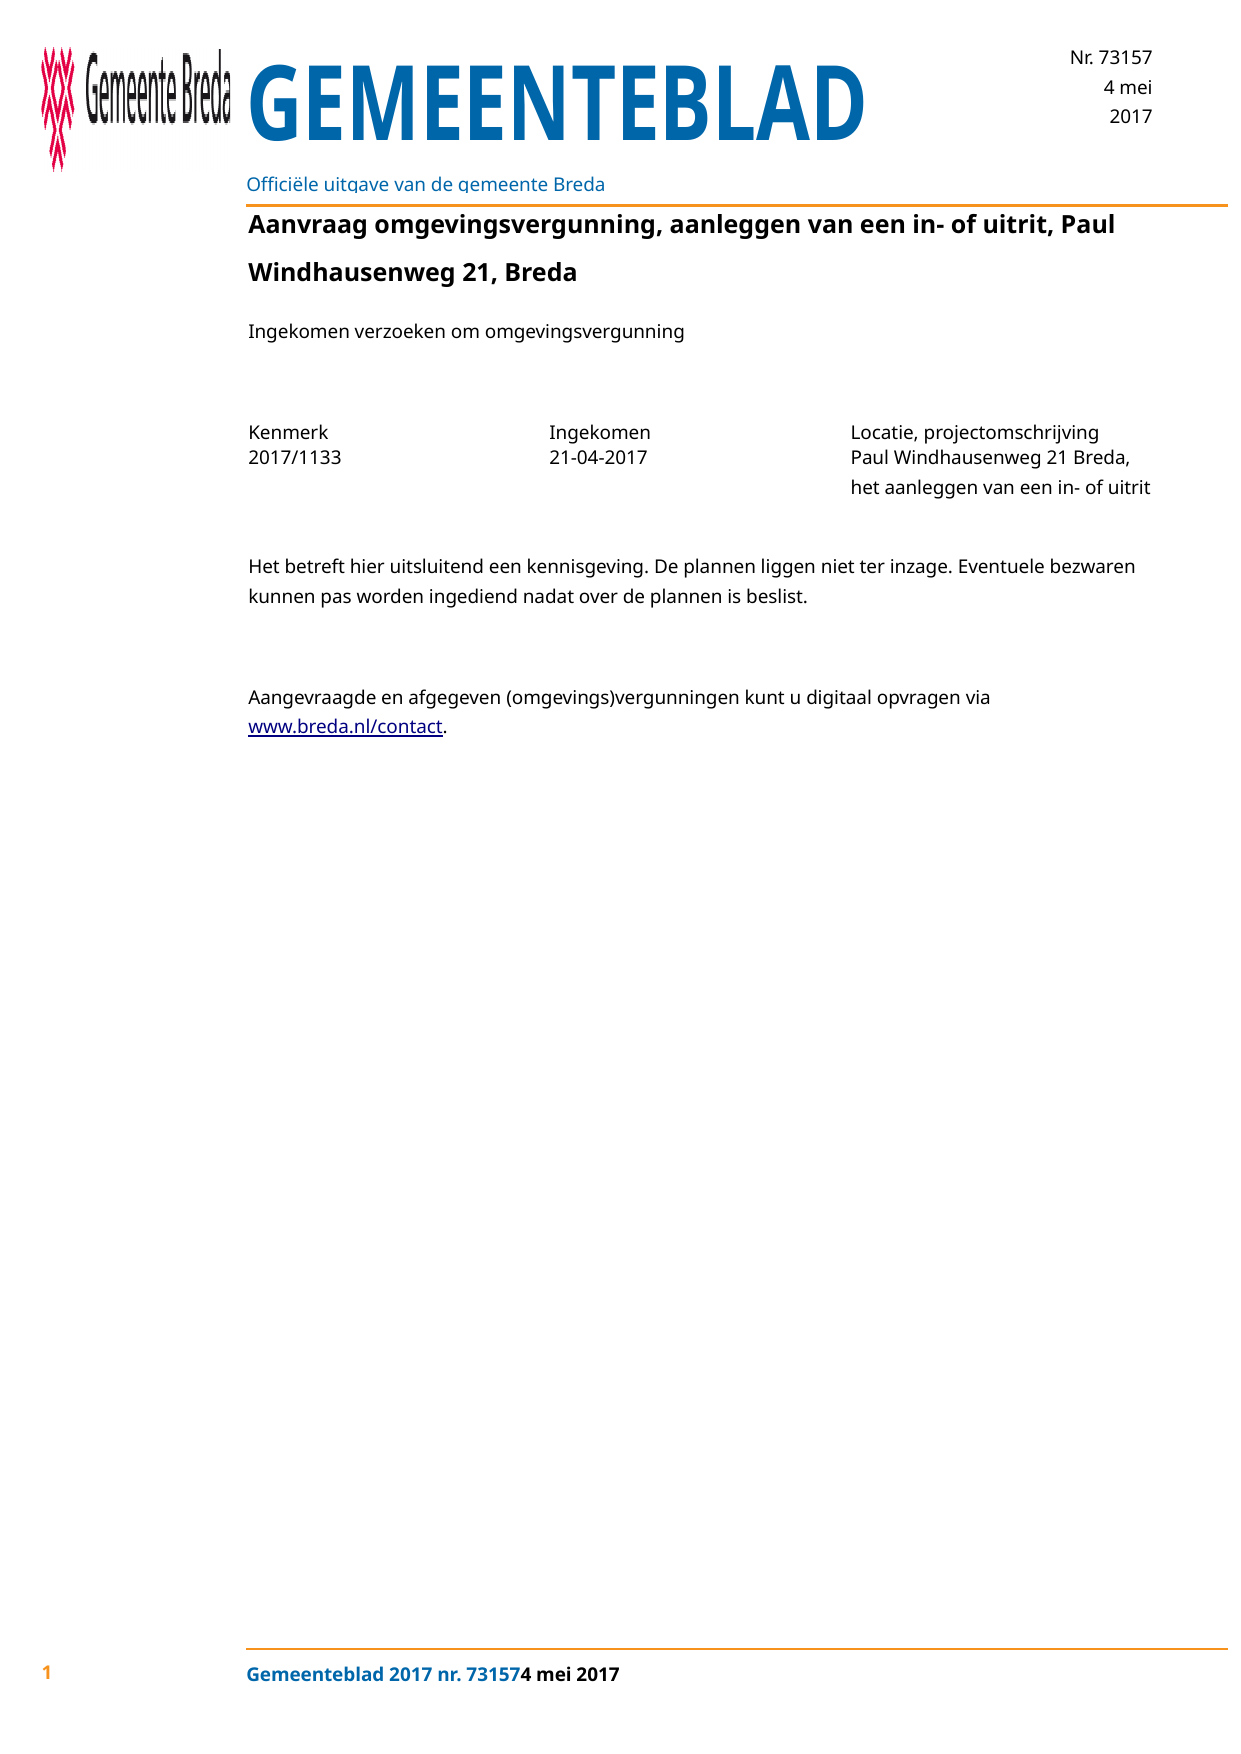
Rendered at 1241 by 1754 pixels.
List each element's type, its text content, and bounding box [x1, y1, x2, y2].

text Aangevraagde en afgegeven (omgevings)vergunningen kunt u digitaal opvragen via www.breda.nl/contact. [248, 684, 1152, 739]
table_header Locatie, projectomschrijving [850, 419, 1152, 444]
table_cell 21-04-2017 [549, 445, 850, 500]
picture [41, 47, 231, 172]
table_header Kenmerk [248, 419, 549, 444]
text Aanvraag omgevingsvergunning, aanleggen van een in- of uitrit, Paul Windhausenweg 21, Breda [248, 207, 1152, 288]
text Ingekomen verzoeken om omgevingsvergunning [248, 318, 1152, 344]
table_header Ingekomen [549, 419, 850, 444]
table_cell Paul Windhausenweg 21 Breda, het aanleggen van een in- of uitrit [850, 445, 1152, 500]
text Het betreft hier uitsluitend een kennisgeving. De plannen liggen niet ter inzage. Eventuele bezwaren kunnen pas worden ingediend nadat over de plannen is beslist. [248, 553, 1152, 609]
table_cell 2017/1133 [248, 445, 549, 500]
